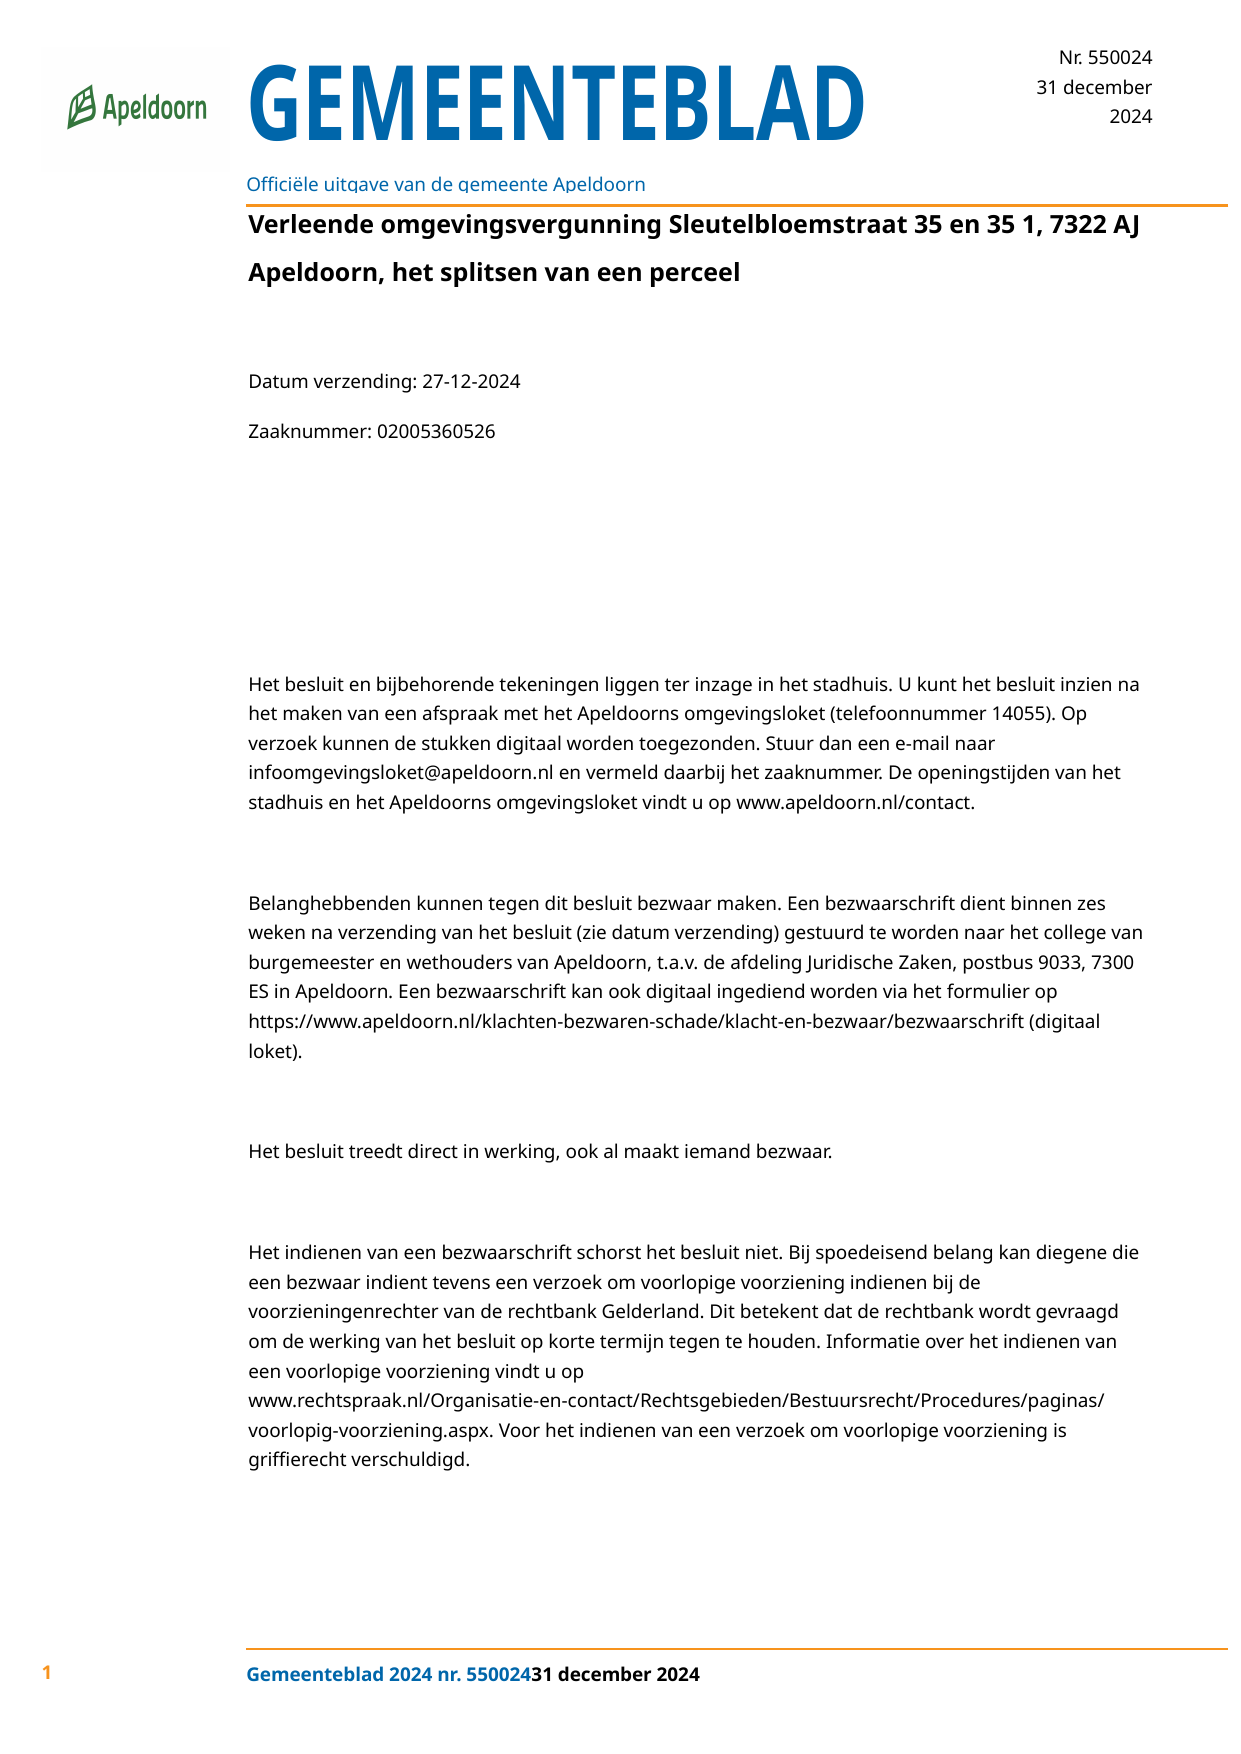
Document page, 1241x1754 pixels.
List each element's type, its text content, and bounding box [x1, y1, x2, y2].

text Zaaknummer: 02005360526 [248, 419, 1152, 444]
picture [41, 47, 231, 172]
text Het indienen van een bezwaarschrift schorst het besluit niet. Bij spoedeisend belang kan diegene die een bezwaar indient tevens een verzoek om voorlopige voorziening indienen bij de voorzieningenrechter van de rechtbank Gelderland. Dit betekent dat de rechtbank wordt gevraagd om de werking van het besluit op korte termijn tegen te houden. Informatie over het indienen van een voorlopige voorziening vindt u op www.rechtspraak.nl/Organisatie-en-contact/Rechtsgebieden/Bestuursrecht/Procedures/paginas/voorlopig-voorziening.aspx. Voor het indienen van een verzoek om voorlopige voorziening is griffierecht verschuldigd. [248, 1239, 1152, 1472]
text Het besluit treedt direct in werking, ook al maakt iemand bezwaar. [248, 1139, 1152, 1164]
text Belanghebbenden kunnen tegen dit besluit bezwaar maken. Een bezwaarschrift dient binnen zes weken na verzending van het besluit (zie datum verzending) gestuurd te worden naar het college van burgemeester en wethouders van Apeldoorn, t.a.v. de afdeling Juridische Zaken, postbus 9033, 7300 ES in Apeldoorn. Een bezwaarschrift kan ook digitaal ingediend worden via het formulier op https://www.apeldoorn.nl/klachten-bezwaren-schade/klacht-en-bezwaar/bezwaarschrift (digitaal loket). [248, 890, 1152, 1064]
text Het besluit en bijbehorende tekeningen liggen ter inzage in het stadhuis. U kunt het besluit inzien na het maken van een afspraak met het Apeldoorns omgevingsloket (telefoonnummer 14055). Op verzoek kunnen de stukken digitaal worden toegezonden. Stuur dan een e-mail naar infoomgevingsloket@apeldoorn.nl en vermeld daarbij het zaaknummer. De openingstijden van het stadhuis en het Apeldoorns omgevingsloket vindt u op www.apeldoorn.nl/contact. [248, 671, 1152, 815]
text Verleende omgevingsvergunning Sleutelbloemstraat 35 en 35 1, 7322 AJ Apeldoorn, het splitsen van een perceel [248, 207, 1152, 288]
text Datum verzending: 27-12-2024 [248, 368, 1152, 394]
